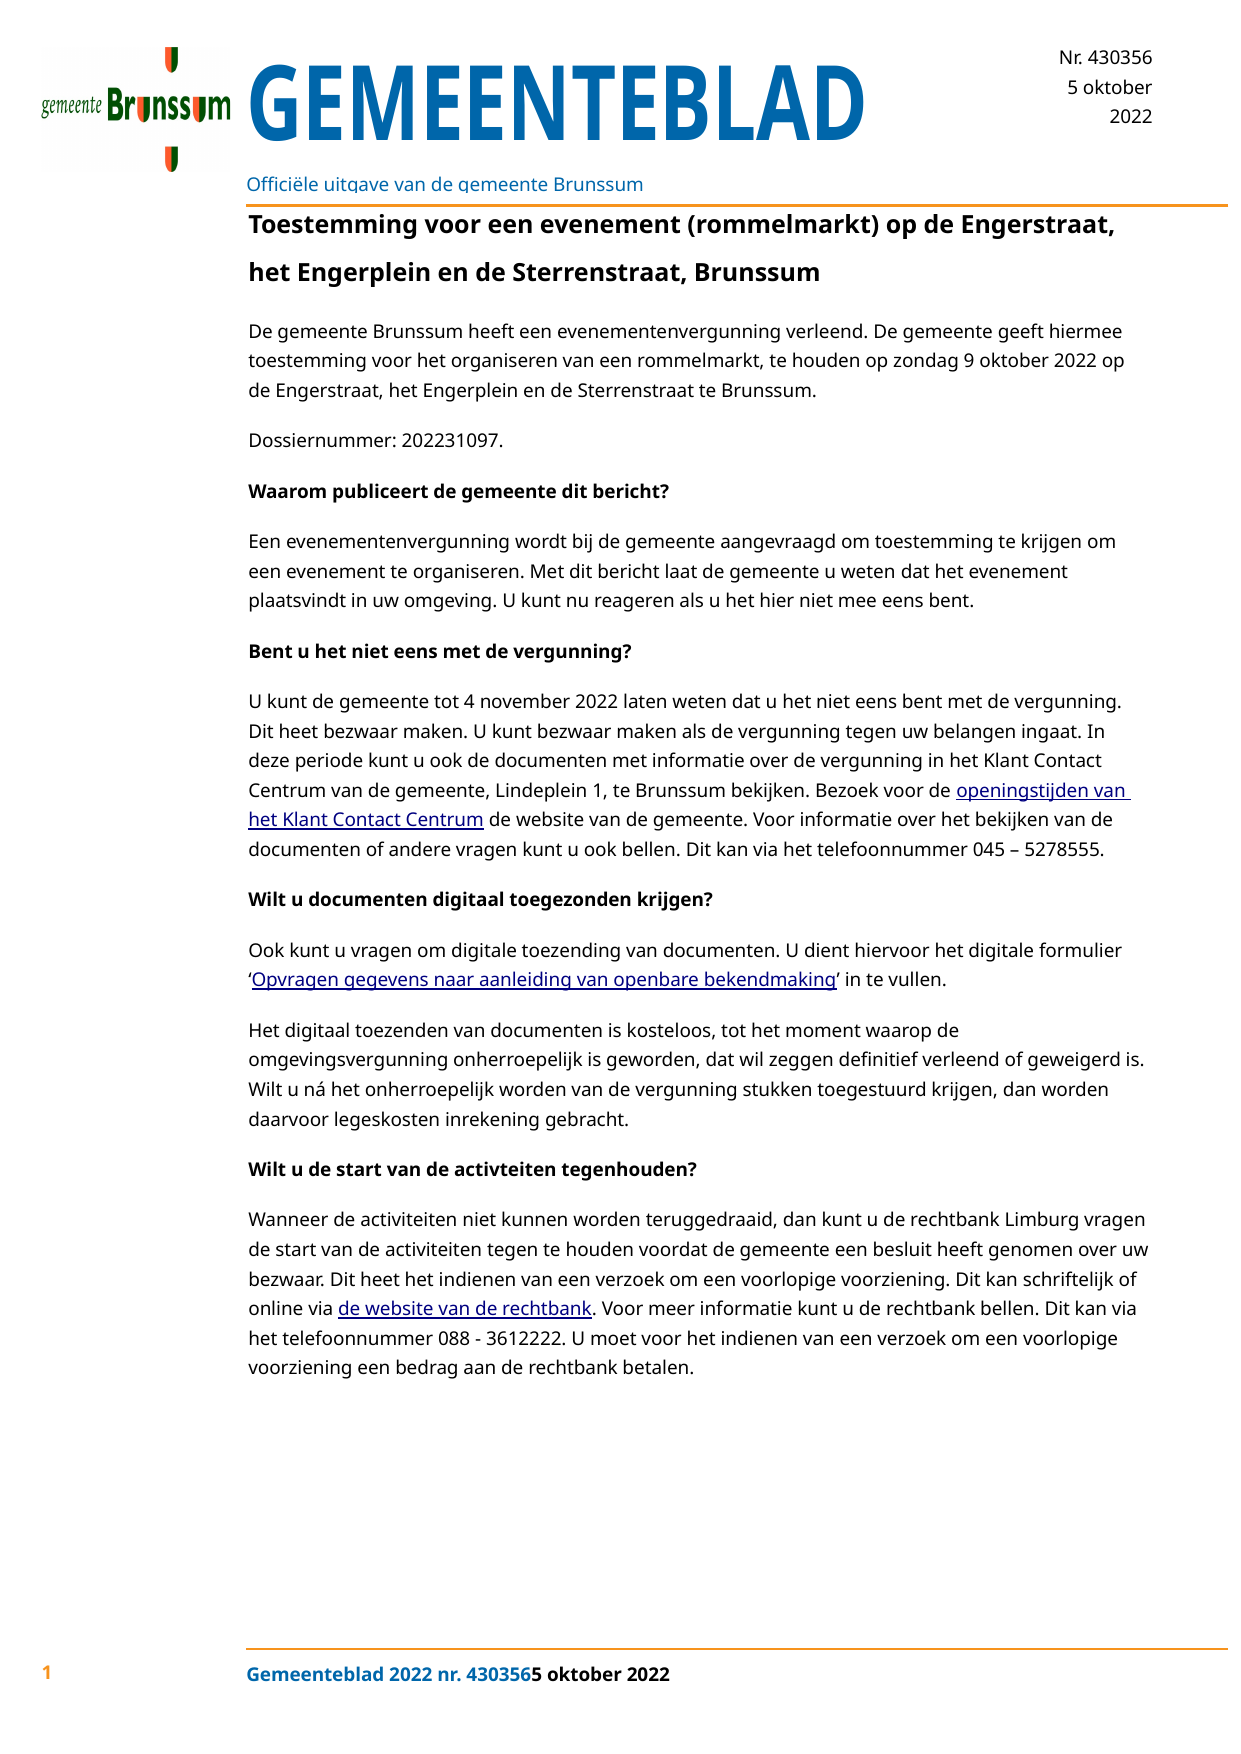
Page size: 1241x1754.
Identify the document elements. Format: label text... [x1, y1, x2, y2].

picture [41, 47, 231, 172]
text Wilt u documenten digitaal toegezonden krijgen? [248, 887, 1152, 912]
text Toestemming voor een evenement (rommelmarkt) op de Engerstraat, het Engerplein en de Sterrenstraat, Brunssum [248, 207, 1152, 288]
text Wilt u de start van de activteiten tegenhouden? [248, 1156, 1152, 1182]
text Ook kunt u vragen om digitale toezending van documenten. U dient hiervoor het digitale formulier ‘Opvragen gegevens naar aanleiding van openbare bekendmaking’ in te vullen. [248, 937, 1152, 992]
text Dossiernummer: 202231097. [248, 427, 1152, 453]
text U kunt de gemeente tot 4 november 2022 laten weten dat u het niet eens bent met de vergunning. Dit heet bezwaar maken. U kunt bezwaar maken als de vergunning tegen uw belangen ingaat. In deze periode kunt u ook de documenten met informatie over de vergunning in het Klant Contact Centrum van de gemeente, Lindeplein 1, te Brunssum bekijken. Bezoek voor de openingstijden van het Klant Contact Centrum de website van de gemeente. Voor informatie over het bekijken van de documenten of andere vragen kunt u ook bellen. Dit kan via het telefoonnummer 045 – 5278555. [248, 688, 1152, 862]
text Waarom publiceert de gemeente dit bericht? [248, 478, 1152, 504]
text De gemeente Brunssum heeft een evenementenvergunning verleend. De gemeente geeft hiermee toestemming voor het organiseren van een rommelmarkt, te houden op zondag 9 oktober 2022 op de Engerstraat, het Engerplein en de Sterrenstraat te Brunssum. [248, 318, 1152, 403]
text Wanneer de activiteiten niet kunnen worden teruggedraaid, dan kunt u de rechtbank Limburg vragen de start van de activiteiten tegen te houden voordat de gemeente een besluit heeft genomen over uw bezwaar. Dit heet het indienen van een verzoek om een voorlopige voorziening. Dit kan schriftelijk of online via de website van de rechtbank. Voor meer informatie kunt u de rechtbank bellen. Dit kan via het telefoonnummer 088 - 3612222. U moet voor het indienen van een verzoek om een voorlopige voorziening een bedrag aan de rechtbank betalen. [248, 1207, 1152, 1380]
text Het digitaal toezenden van documenten is kosteloos, tot het moment waarop de omgevingsvergunning onherroepelijk is geworden, dat wil zeggen definitief verleend of geweigerd is. Wilt u ná het onherroepelijk worden van de vergunning stukken toegestuurd krijgen, dan worden daarvoor legeskosten inrekening gebracht. [248, 1017, 1152, 1132]
text Bent u het niet eens met de vergunning? [248, 638, 1152, 664]
text Een evenementenvergunning wordt bij de gemeente aangevraagd om toestemming te krijgen om een evenement te organiseren. Met dit bericht laat de gemeente u weten dat het evenement plaatsvindt in uw omgeving. U kunt nu reageren als u het hier niet mee eens bent. [248, 528, 1152, 613]
